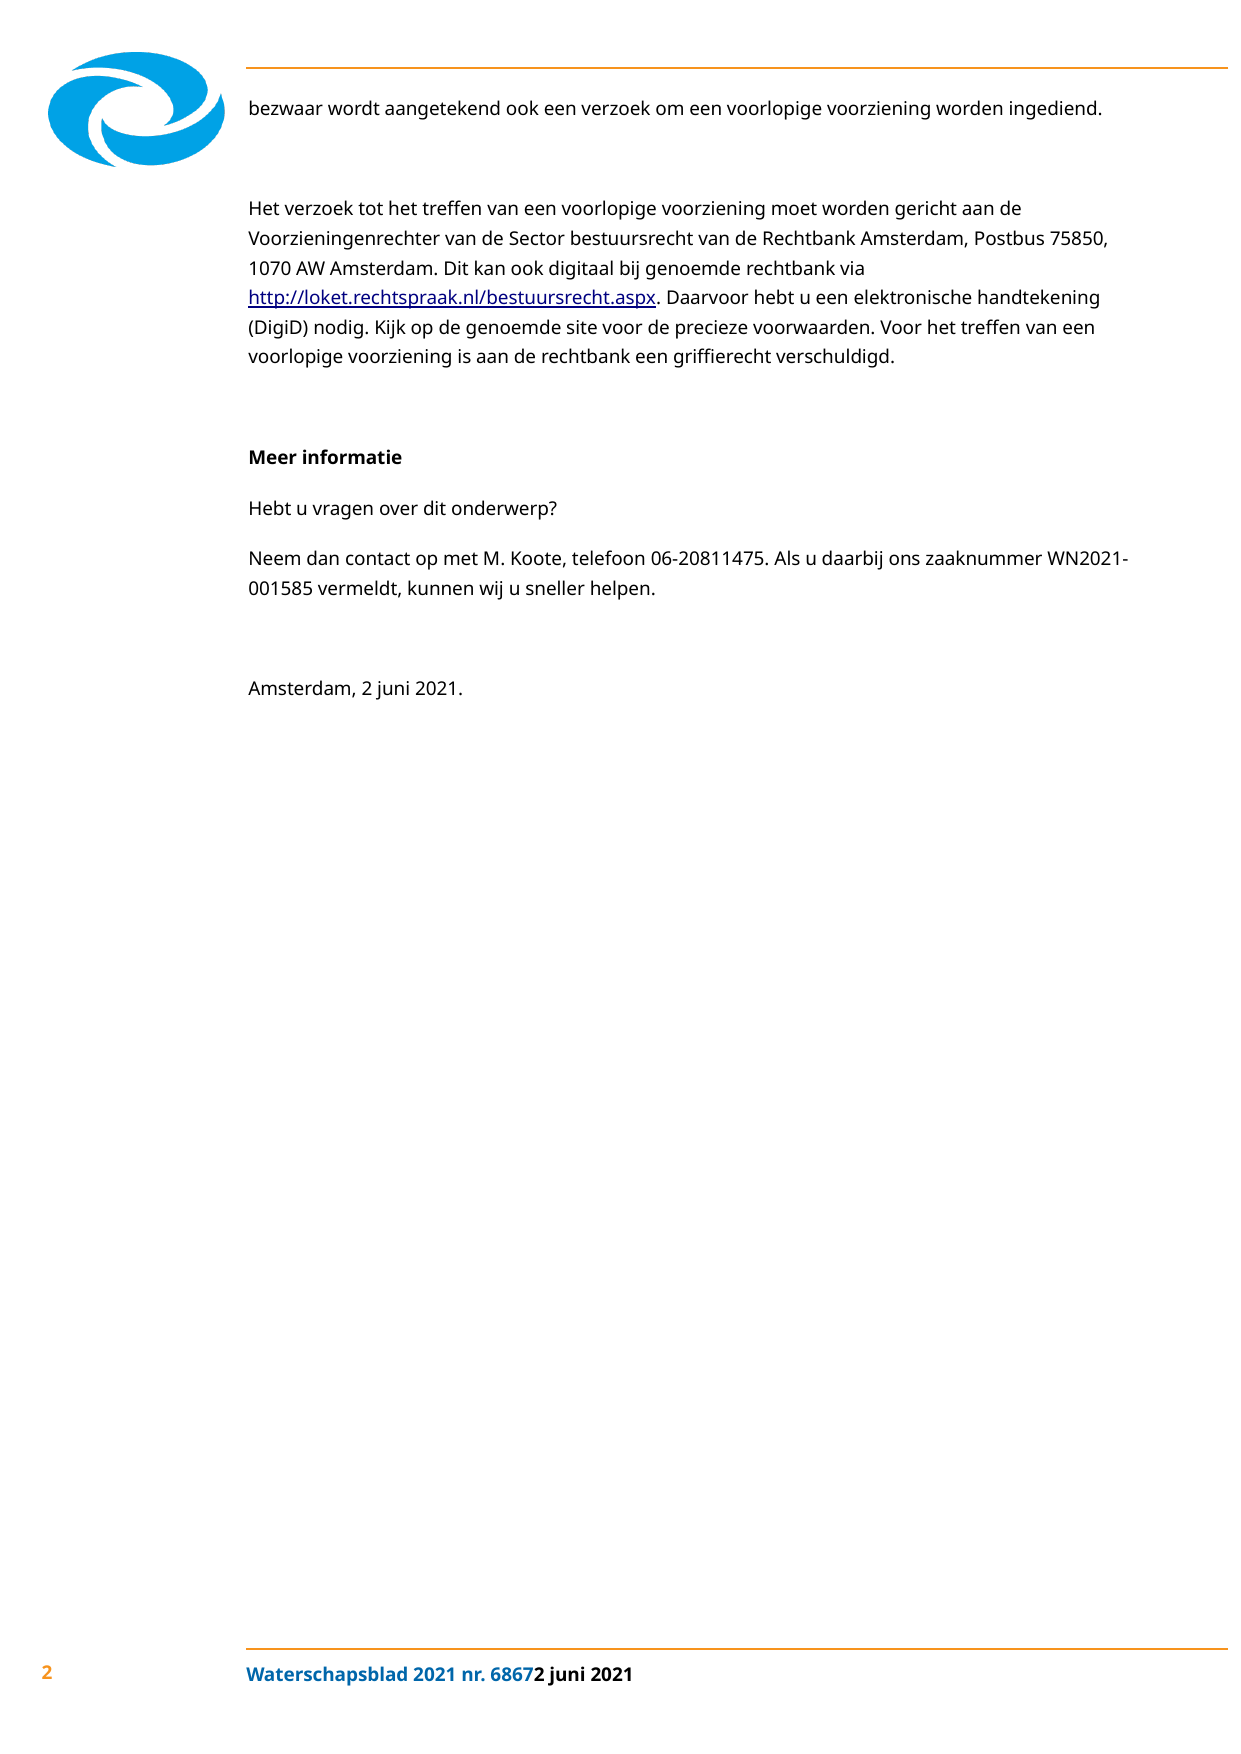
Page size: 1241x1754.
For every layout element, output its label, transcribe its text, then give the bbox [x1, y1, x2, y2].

text Meer informatie [248, 444, 1152, 470]
text Hebt u vragen over dit onderwerp? [248, 495, 1152, 521]
text bezwaar wordt aangetekend ook een verzoek om een voorlopige voorziening worden ingediend. [248, 95, 1152, 121]
text Het verzoek tot het treffen van een voorlopige voorziening moet worden gericht aan de Voorzieningenrechter van de Sector bestuursrecht van de Rechtbank Amsterdam, Postbus 75850, 1070 AW Amsterdam. Dit kan ook digitaal bij genoemde rechtbank via http://loket.rechtspraak.nl/bestuursrecht.aspx. Daarvoor hebt u een elektronische handtekening (DigiD) nodig. Kijk op de genoemde site voor de precieze voorwaarden. Voor het treffen van een voorlopige voorziening is aan de rechtbank een griffierecht verschuldigd. [248, 196, 1152, 369]
text Amsterdam, 2 juni 2021. [248, 676, 1152, 701]
picture [41, 47, 231, 172]
text Neem dan contact op met M. Koote, telefoon 06-20811475. Als u daarbij ons zaaknummer WN2021-001585 vermeldt, kunnen wij u sneller helpen. [248, 545, 1152, 601]
